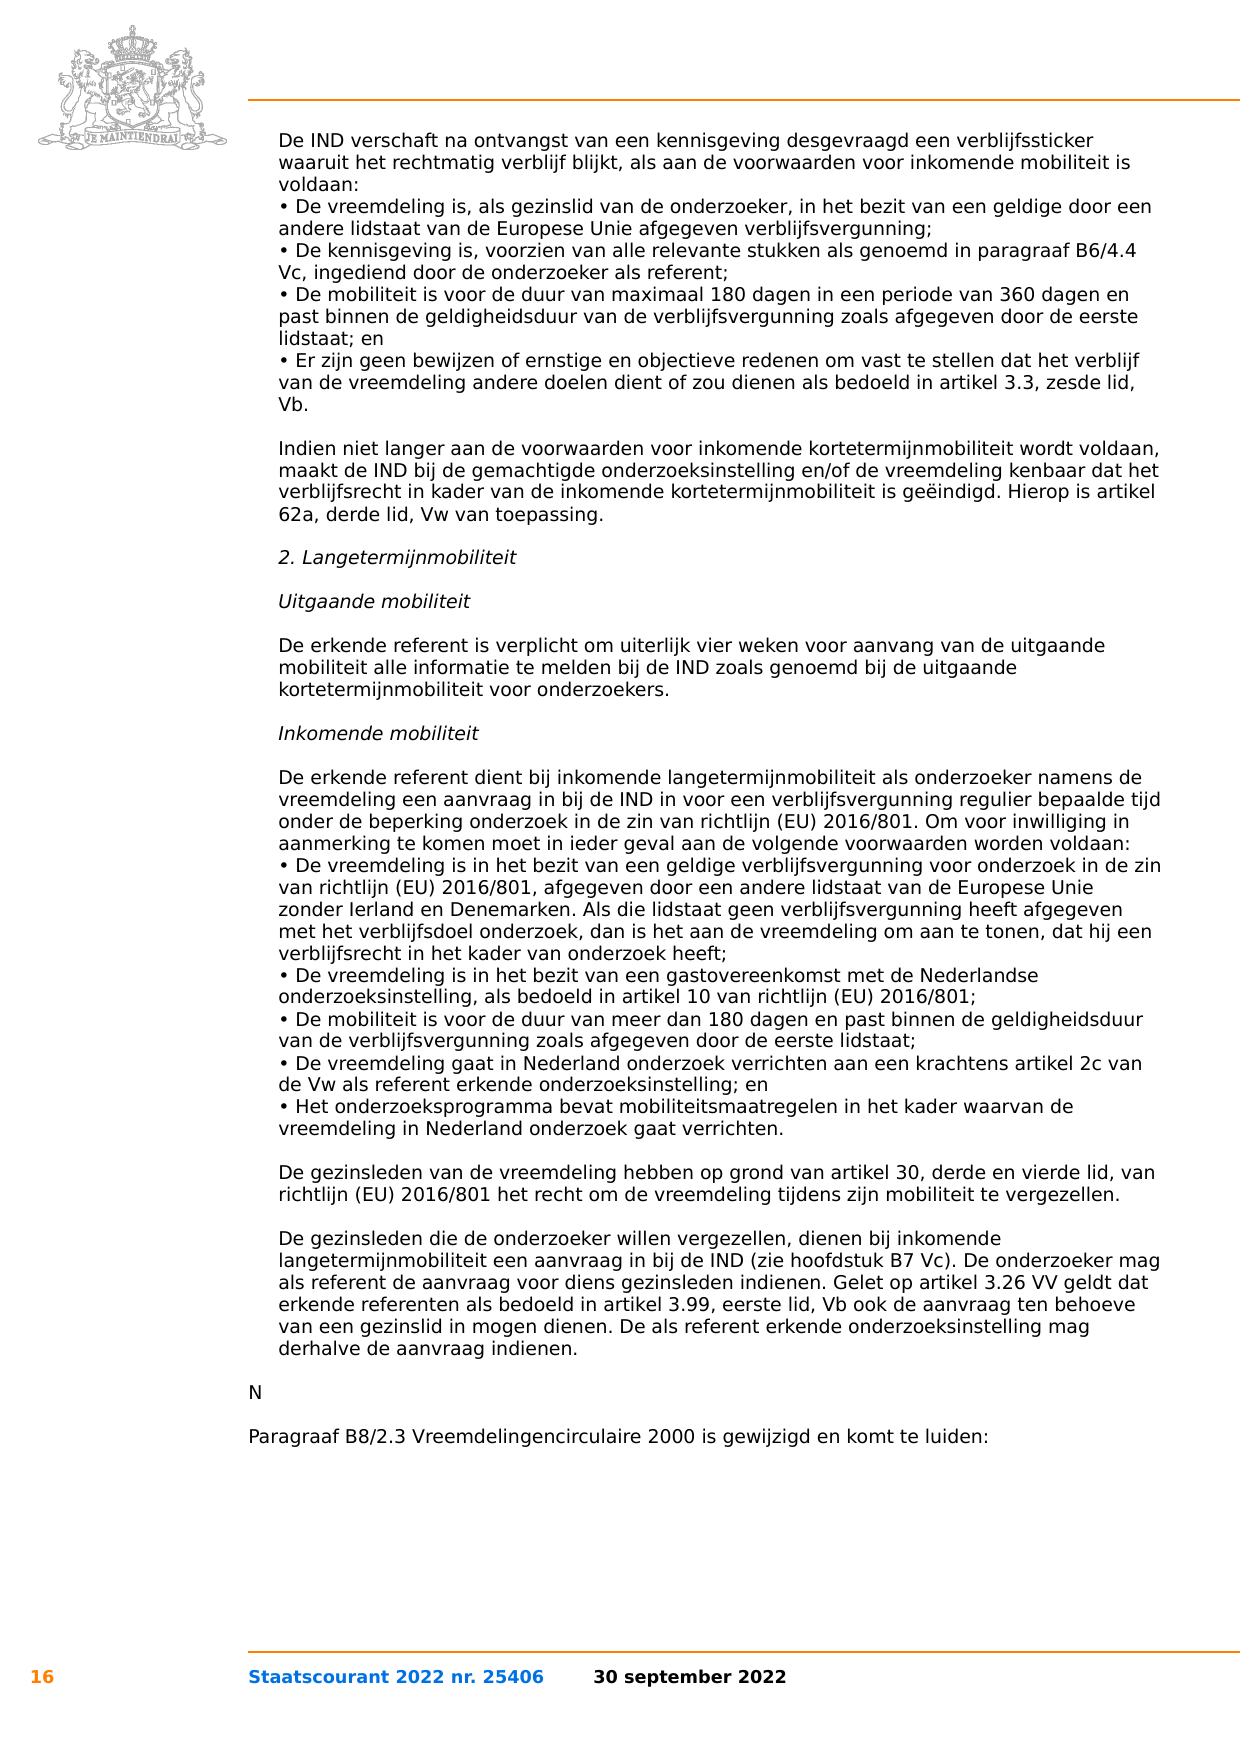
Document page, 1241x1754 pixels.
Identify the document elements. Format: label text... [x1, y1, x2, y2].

text De erkende referent dient bij inkomende langetermijnmobiliteit als onderzoeker namens de vreemdeling een aanvraag in bij de IND in voor een verblijfsvergunning regulier bepaalde tijd onder de beperking onderzoek in de zin van richtlijn (EU) 2016/801. Om voor inwilliging in aanmerking te komen moet in ieder geval aan de volgende voorwaarden worden voldaan: [278, 767, 1163, 854]
subtitle Inkomende mobiliteit [278, 723, 1163, 745]
text • De mobiliteit is voor de duur van meer dan 180 dagen en past binnen de geldigheidsduur van de verblijfsvergunning zoals afgegeven door de eerste lidstaat; [278, 1008, 1163, 1052]
text • De vreemdeling is in het bezit van een geldige verblijfsvergunning voor onderzoek in de zin van richtlijn (EU) 2016/801, afgegeven door een andere lidstaat van de Europese Unie zonder Ierland en Denemarken. Als die lidstaat geen verblijfsvergunning heeft afgegeven met het verblijfsdoel onderzoek, dan is het aan de vreemdeling om aan te tonen, dat hij een verblijfsrecht in het kader van onderzoek heeft; [278, 854, 1163, 964]
subtitle Uitgaande mobiliteit [278, 591, 1163, 613]
text De IND verschaft na ontvangst van een kennisgeving desgevraagd een verblijfssticker waaruit het rechtmatig verblijf blijkt, als aan de voorwaarden voor inkomende mobiliteit is voldaan: [278, 130, 1163, 196]
text N [248, 1382, 1163, 1404]
subtitle 2. Langetermijnmobiliteit [278, 547, 1163, 569]
text Indien niet langer aan de voorwaarden voor inkomende kortetermijnmobiliteit wordt voldaan, maakt de IND bij de gemachtigde onderzoeksinstelling en/of de vreemdeling kenbaar dat het verblijfsrecht in kader van de inkomende kortetermijnmobiliteit is geëindigd. Hierop is artikel 62a, derde lid, Vw van toepassing. [278, 437, 1163, 525]
text • De vreemdeling is, als gezinslid van de onderzoeker, in het bezit van een geldige door een andere lidstaat van de Europese Unie afgegeven verblijfsvergunning; [278, 196, 1163, 240]
text • De kennisgeving is, voorzien van alle relevante stukken als genoemd in paragraaf B6/4.4 Vc, ingediend door de onderzoeker als referent; [278, 240, 1163, 284]
picture [38, 25, 227, 150]
text • Er zijn geen bewijzen of ernstige en objectieve redenen om vast te stellen dat het verblijf van de vreemdeling andere doelen dient of zou dienen als bedoeld in artikel 3.3, zesde lid, Vb. [278, 350, 1163, 416]
text Paragraaf B8/2.3 Vreemdelingencirculaire 2000 is gewijzigd en komt te luiden: [248, 1426, 1163, 1448]
text • De mobiliteit is voor de duur van maximaal 180 dagen in een periode van 360 dagen en past binnen de geldigheidsduur van de verblijfsvergunning zoals afgegeven door de eerste lidstaat; en [278, 284, 1163, 350]
text • Het onderzoeksprogramma bevat mobiliteitsmaatregelen in het kader waarvan de vreemdeling in Nederland onderzoek gaat verrichten. [278, 1096, 1163, 1140]
text • De vreemdeling gaat in Nederland onderzoek verrichten aan een krachtens artikel 2c van de Vw als referent erkende onderzoeksinstelling; en [278, 1052, 1163, 1096]
text De erkende referent is verplicht om uiterlijk vier weken voor aanvang van de uitgaande mobiliteit alle informatie te melden bij de IND zoals genoemd bij de uitgaande kortetermijnmobiliteit voor onderzoekers. [278, 635, 1163, 701]
text De gezinsleden van de vreemdeling hebben op grond van artikel 30, derde en vierde lid, van richtlijn (EU) 2016/801 het recht om de vreemdeling tijdens zijn mobiliteit te vergezellen. [278, 1162, 1163, 1206]
text • De vreemdeling is in het bezit van een gastovereenkomst met de Nederlandse onderzoeksinstelling, als bedoeld in artikel 10 van richtlijn (EU) 2016/801; [278, 964, 1163, 1008]
text De gezinsleden die de onderzoeker willen vergezellen, dienen bij inkomende langetermijnmobiliteit een aanvraag in bij de IND (zie hoofdstuk B7 Vc). De onderzoeker mag als referent de aanvraag voor diens gezinsleden indienen. Gelet op artikel 3.26 VV geldt dat erkende referenten als bedoeld in artikel 3.99, eerste lid, Vb ook de aanvraag ten behoeve van een gezinslid in mogen dienen. De als referent erkende onderzoeksinstelling mag derhalve de aanvraag indienen. [278, 1228, 1163, 1360]
